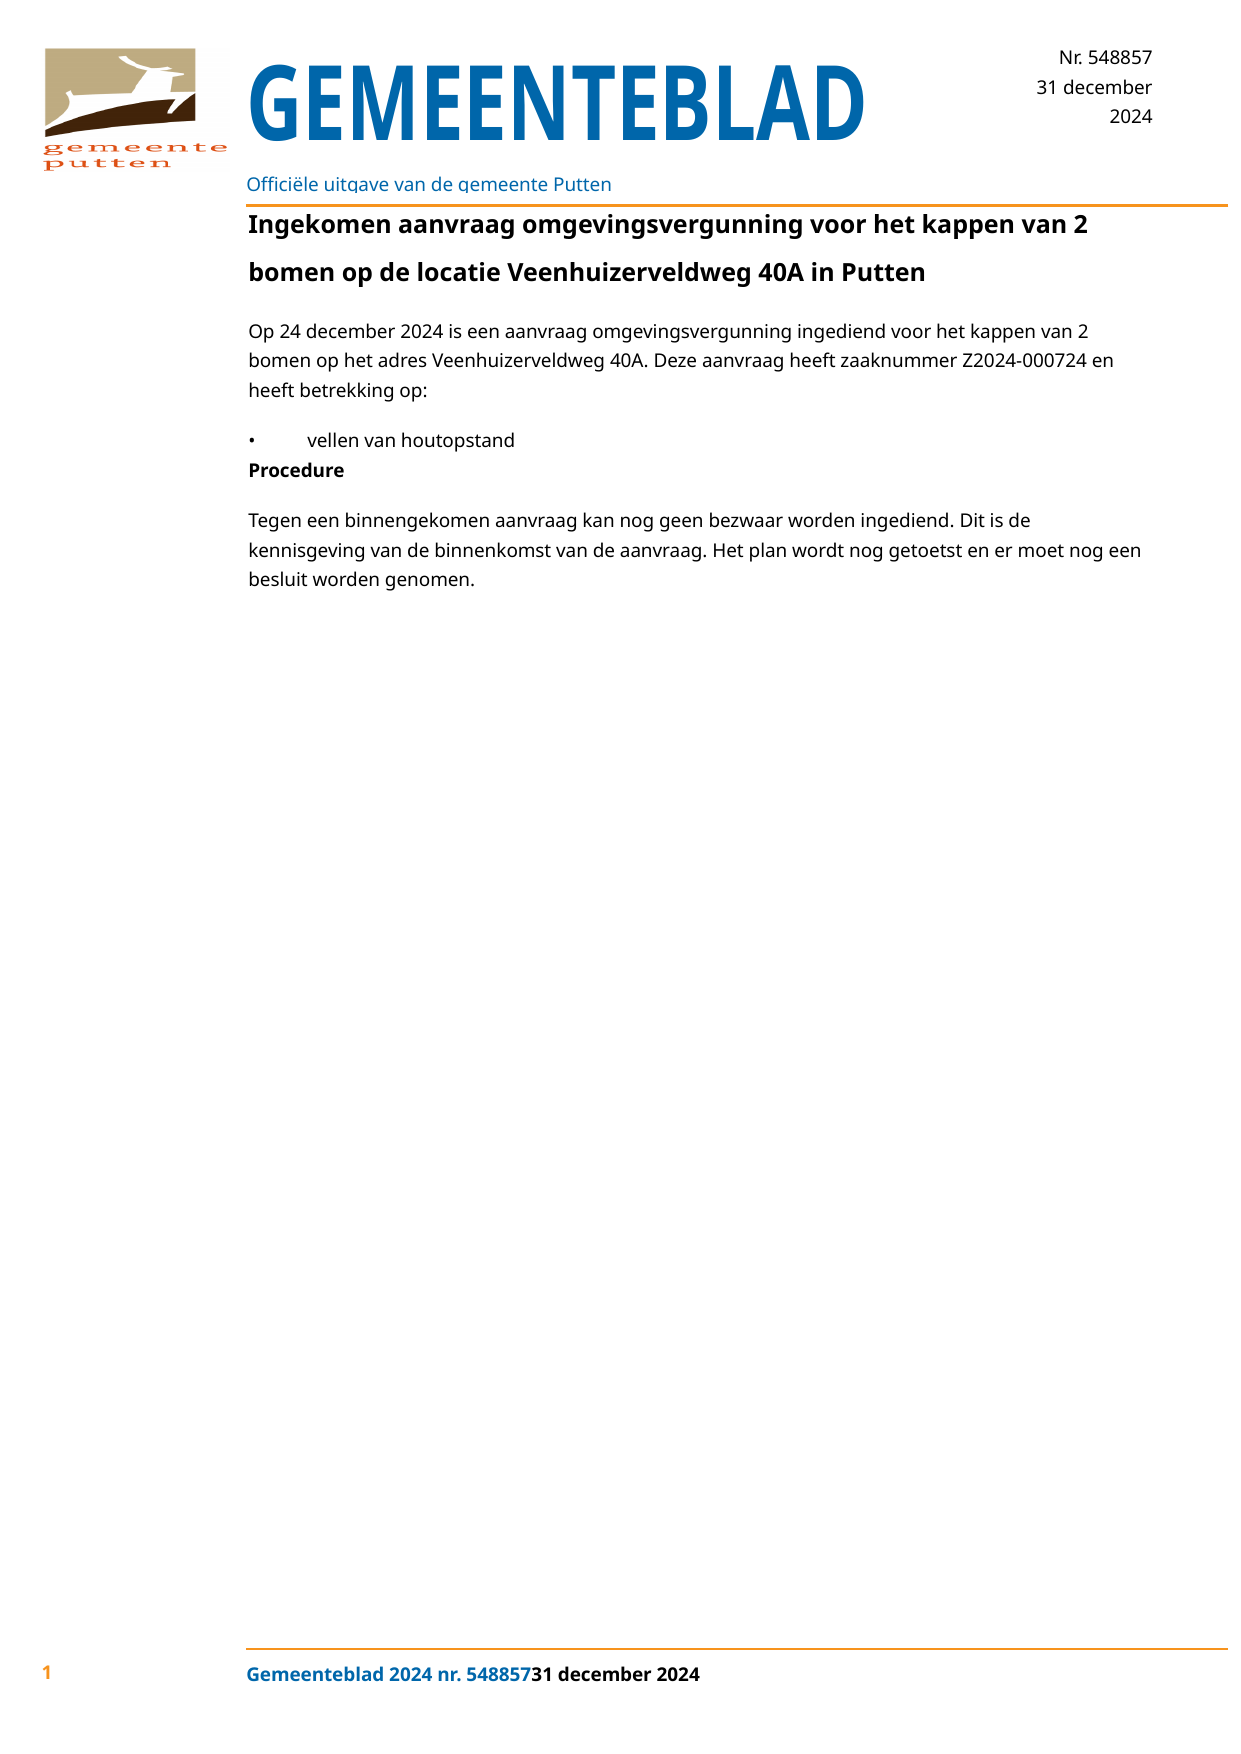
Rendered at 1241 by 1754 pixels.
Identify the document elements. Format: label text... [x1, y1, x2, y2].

text Tegen een binnengekomen aanvraag kan nog geen bezwaar worden ingediend. Dit is de kennisgeving van de binnenkomst van de aanvraag. Het plan wordt nog getoetst en er moet nog een besluit worden genomen. [248, 507, 1152, 592]
picture [41, 47, 231, 172]
text Procedure [248, 457, 1152, 483]
text Op 24 december 2024 is een aanvraag omgevingsvergunning ingediend voor het kappen van 2 bomen op het adres Veenhuizerveldweg 40A. Deze aanvraag heeft zaaknummer Z2024-000724 en heeft betrekking op: [248, 318, 1152, 403]
list vellen van houtopstand [248, 427, 1152, 453]
text Ingekomen aanvraag omgevingsvergunning voor het kappen van 2 bomen op de locatie Veenhuizerveldweg 40A in Putten [248, 207, 1152, 288]
